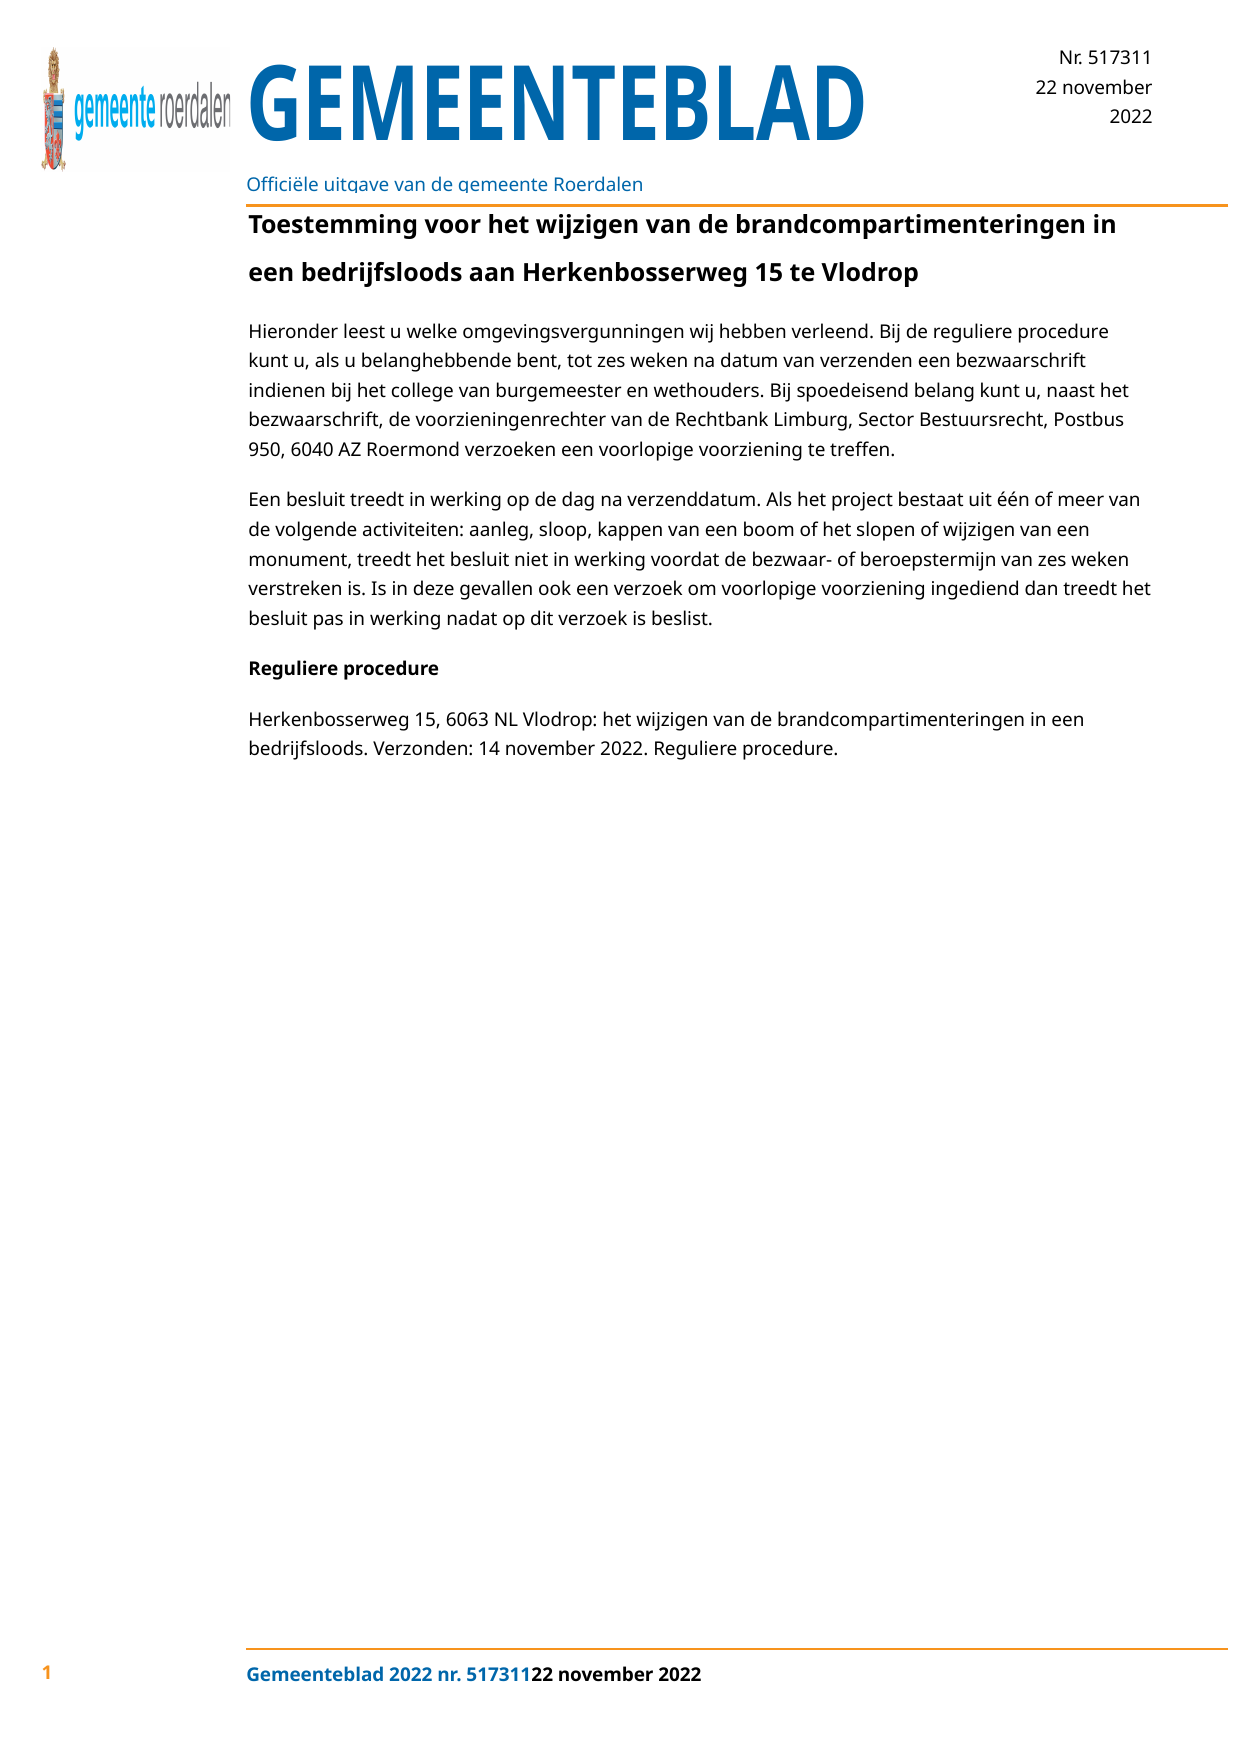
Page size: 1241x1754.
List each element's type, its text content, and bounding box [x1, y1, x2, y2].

picture [41, 47, 231, 172]
text Toestemming voor het wijzigen van de brandcompartimenteringen in een bedrijfsloods aan Herkenbosserweg 15 te Vlodrop [248, 207, 1152, 288]
text Reguliere procedure [248, 655, 1152, 681]
text Hieronder leest u welke omgevingsvergunningen wij hebben verleend. Bij de reguliere procedure kunt u, als u belanghebbende bent, tot zes weken na datum van verzenden een bezwaarschrift indienen bij het college van burgemeester en wethouders. Bij spoedeisend belang kunt u, naast het bezwaarschrift, de voorzieningenrechter van de Rechtbank Limburg, Sector Bestuursrecht, Postbus 950, 6040 AZ Roermond verzoeken een voorlopige voorziening te treffen. [248, 318, 1152, 462]
text Een besluit treedt in werking op de dag na verzenddatum. Als het project bestaat uit één of meer van de volgende activiteiten: aanleg, sloop, kappen van een boom of het slopen of wijzigen van een monument, treedt het besluit niet in werking voordat de bezwaar- of beroepstermijn van zes weken verstreken is. Is in deze gevallen ook een verzoek om voorlopige voorziening ingediend dan treedt het besluit pas in werking nadat op dit verzoek is beslist. [248, 487, 1152, 631]
text Herkenbosserweg 15, 6063 NL Vlodrop: het wijzigen van de brandcompartimenteringen in een bedrijfsloods. Verzonden: 14 november 2022. Reguliere procedure. [248, 706, 1152, 761]
